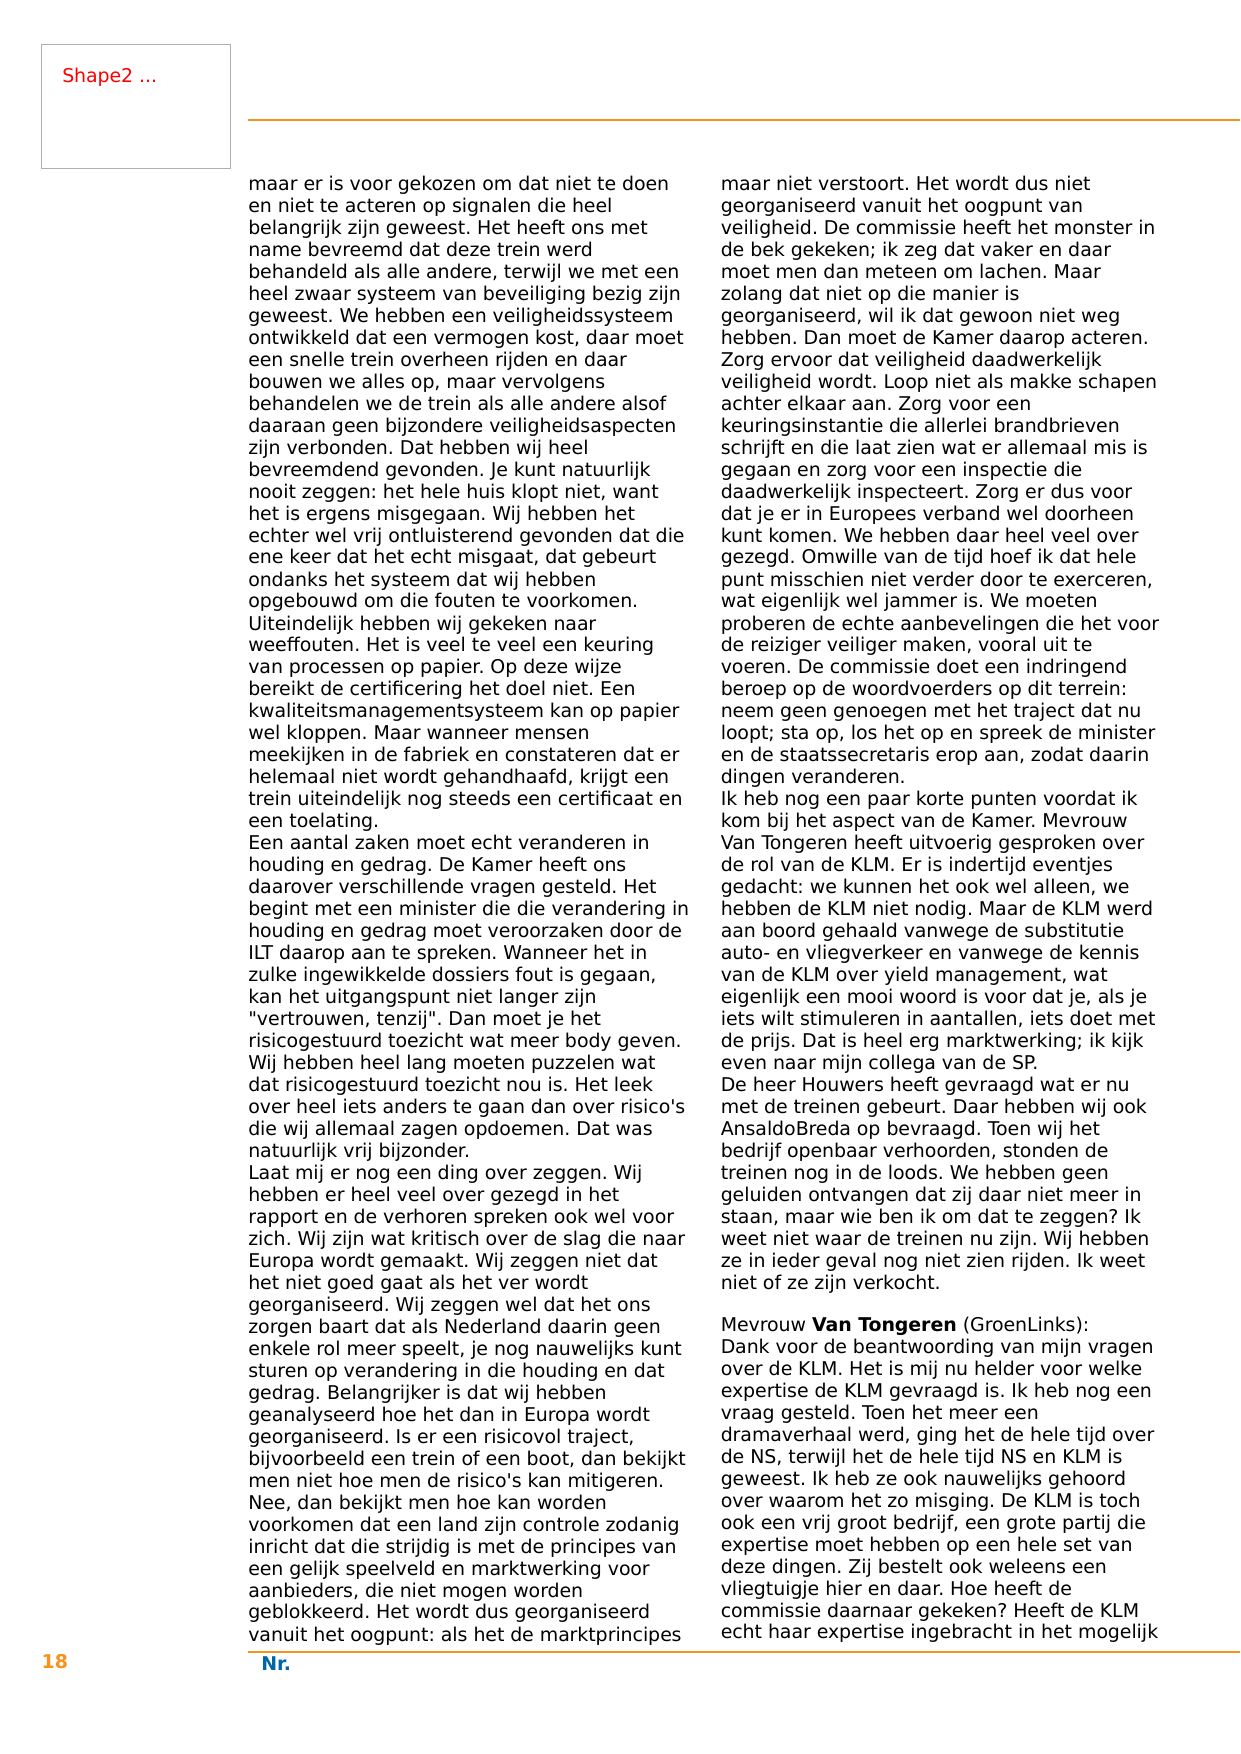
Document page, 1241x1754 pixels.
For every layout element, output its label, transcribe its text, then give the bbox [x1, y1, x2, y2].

text Een aantal zaken moet echt veranderen in houding en gedrag. De Kamer heeft ons daarover verschillende vragen gesteld. Het begint met een minister die die verandering in houding en gedrag moet veroorzaken door de ILT daarop aan te spreken. Wanneer het in zulke ingewikkelde dossiers fout is gegaan, kan het uitgangspunt niet langer zijn "vertrouwen, tenzij". Dan moet je het risicogestuurd toezicht wat meer body geven. Wij hebben heel lang moeten puzzelen wat dat risicogestuurd toezicht nou is. Het leek over heel iets anders te gaan dan over risico's die wij allemaal zagen opdoemen. Dat was natuurlijk vrij bijzonder. [248, 832, 691, 1162]
text De heer Houwers heeft gevraagd wat er nu met de treinen gebeurt. Daar hebben wij ook AnsaldoBreda op bevraagd. Toen wij het bedrijf openbaar verhoorden, stonden de treinen nog in de loods. We hebben geen geluiden ontvangen dat zij daar niet meer in staan, maar wie ben ik om dat te zeggen? Ik weet niet waar de treinen nu zijn. Wij hebben ze in ieder geval nog niet zien rijden. Ik weet niet of ze zijn verkocht. [721, 1074, 1163, 1294]
text maar niet verstoort. Het wordt dus niet georganiseerd vanuit het oogpunt van veiligheid. De commissie heeft het monster in de bek gekeken; ik zeg dat vaker en daar moet men dan meteen om lachen. Maar zolang dat niet op die manier is georganiseerd, wil ik dat gewoon niet weg hebben. Dan moet de Kamer daarop acteren. Zorg ervoor dat veiligheid daadwerkelijk veiligheid wordt. Loop niet als makke schapen achter elkaar aan. Zorg voor een keuringsinstantie die allerlei brandbrieven schrijft en die laat zien wat er allemaal mis is gegaan en zorg voor een inspectie die daadwerkelijk inspecteert. Zorg er dus voor dat je er in Europees verband wel doorheen kunt komen. We hebben daar heel veel over gezegd. Omwille van de tijd hoef ik dat hele punt misschien niet verder door te exerceren, wat eigenlijk wel jammer is. We moeten proberen de echte aanbevelingen die het voor de reiziger veiliger maken, vooral uit te voeren. De commissie doet een indringend beroep op de woordvoerders op dit terrein: neem geen genoegen met het traject dat nu loopt; sta op, los het op en spreek de minister en de staatssecretaris erop aan, zodat daarin dingen veranderen. [721, 173, 1163, 788]
text Ik heb nog een paar korte punten voordat ik kom bij het aspect van de Kamer. Mevrouw Van Tongeren heeft uitvoerig gesproken over de rol van de KLM. Er is indertijd eventjes gedacht: we kunnen het ook wel alleen, we hebben de KLM niet nodig. Maar de KLM werd aan boord gehaald vanwege de substitutie auto- en vliegverkeer en vanwege de kennis van de KLM over yield management, wat eigenlijk een mooi woord is voor dat je, als je iets wilt stimuleren in aantallen, iets doet met de prijs. Dat is heel erg marktwerking; ik kijk even naar mijn collega van de SP. [721, 788, 1163, 1074]
text Mevrouw Van Tongeren (GroenLinks): [721, 1314, 1163, 1336]
text Dank voor de beantwoording van mijn vragen over de KLM. Het is mij nu helder voor welke expertise de KLM gevraagd is. Ik heb nog een vraag gesteld. Toen het meer een dramaverhaal werd, ging het de hele tijd over de NS, terwijl het de hele tijd NS en KLM is geweest. Ik heb ze ook nauwelijks gehoord over waarom het zo misging. De KLM is toch ook een vrij groot bedrijf, een grote partij die expertise moet hebben op een hele set van deze dingen. Zij bestelt ook weleens een vliegtuigje hier en daar. Hoe heeft de commissie daarnaar gekeken? Heeft de KLM echt haar expertise ingebracht in het mogelijk [721, 1336, 1163, 1643]
text maar er is voor gekozen om dat niet te doen en niet te acteren op signalen die heel belangrijk zijn geweest. Het heeft ons met name bevreemd dat deze trein werd behandeld als alle andere, terwijl we met een heel zwaar systeem van beveiliging bezig zijn geweest. We hebben een veiligheidssysteem ontwikkeld dat een vermogen kost, daar moet een snelle trein overheen rijden en daar bouwen we alles op, maar vervolgens behandelen we de trein als alle andere alsof daaraan geen bijzondere veiligheidsaspecten zijn verbonden. Dat hebben wij heel bevreemdend gevonden. Je kunt natuurlijk nooit zeggen: het hele huis klopt niet, want het is ergens misgegaan. Wij hebben het echter wel vrij ontluisterend gevonden dat die ene keer dat het echt misgaat, dat gebeurt ondanks het systeem dat wij hebben opgebouwd om die fouten te voorkomen. Uiteindelijk hebben wij gekeken naar weeffouten. Het is veel te veel een keuring van processen op papier. Op deze wijze bereikt de certificering het doel niet. Een kwaliteitsmanagementsysteem kan op papier wel kloppen. Maar wanneer mensen meekijken in de fabriek en constateren dat er helemaal niet wordt gehandhaafd, krijgt een trein uiteindelijk nog steeds een certificaat en een toelating. [248, 173, 691, 832]
text Laat mij er nog een ding over zeggen. Wij hebben er heel veel over gezegd in het rapport en de verhoren spreken ook wel voor zich. Wij zijn wat kritisch over de slag die naar Europa wordt gemaakt. Wij zeggen niet dat het niet goed gaat als het ver wordt georganiseerd. Wij zeggen wel dat het ons zorgen baart dat als Nederland daarin geen enkele rol meer speelt, je nog nauwelijks kunt sturen op verandering in die houding en dat gedrag. Belangrijker is dat wij hebben geanalyseerd hoe het dan in Europa wordt georganiseerd. Is er een risicovol traject, bijvoorbeeld een trein of een boot, dan bekijkt men niet hoe men de risico's kan mitigeren. Nee, dan bekijkt men hoe kan worden voorkomen dat een land zijn controle zodanig inricht dat die strijdig is met de principes van een gelijk speelveld en marktwerking voor aanbieders, die niet mogen worden geblokkeerd. Het wordt dus georganiseerd vanuit het oogpunt: als het de marktprincipes [248, 1162, 691, 1645]
